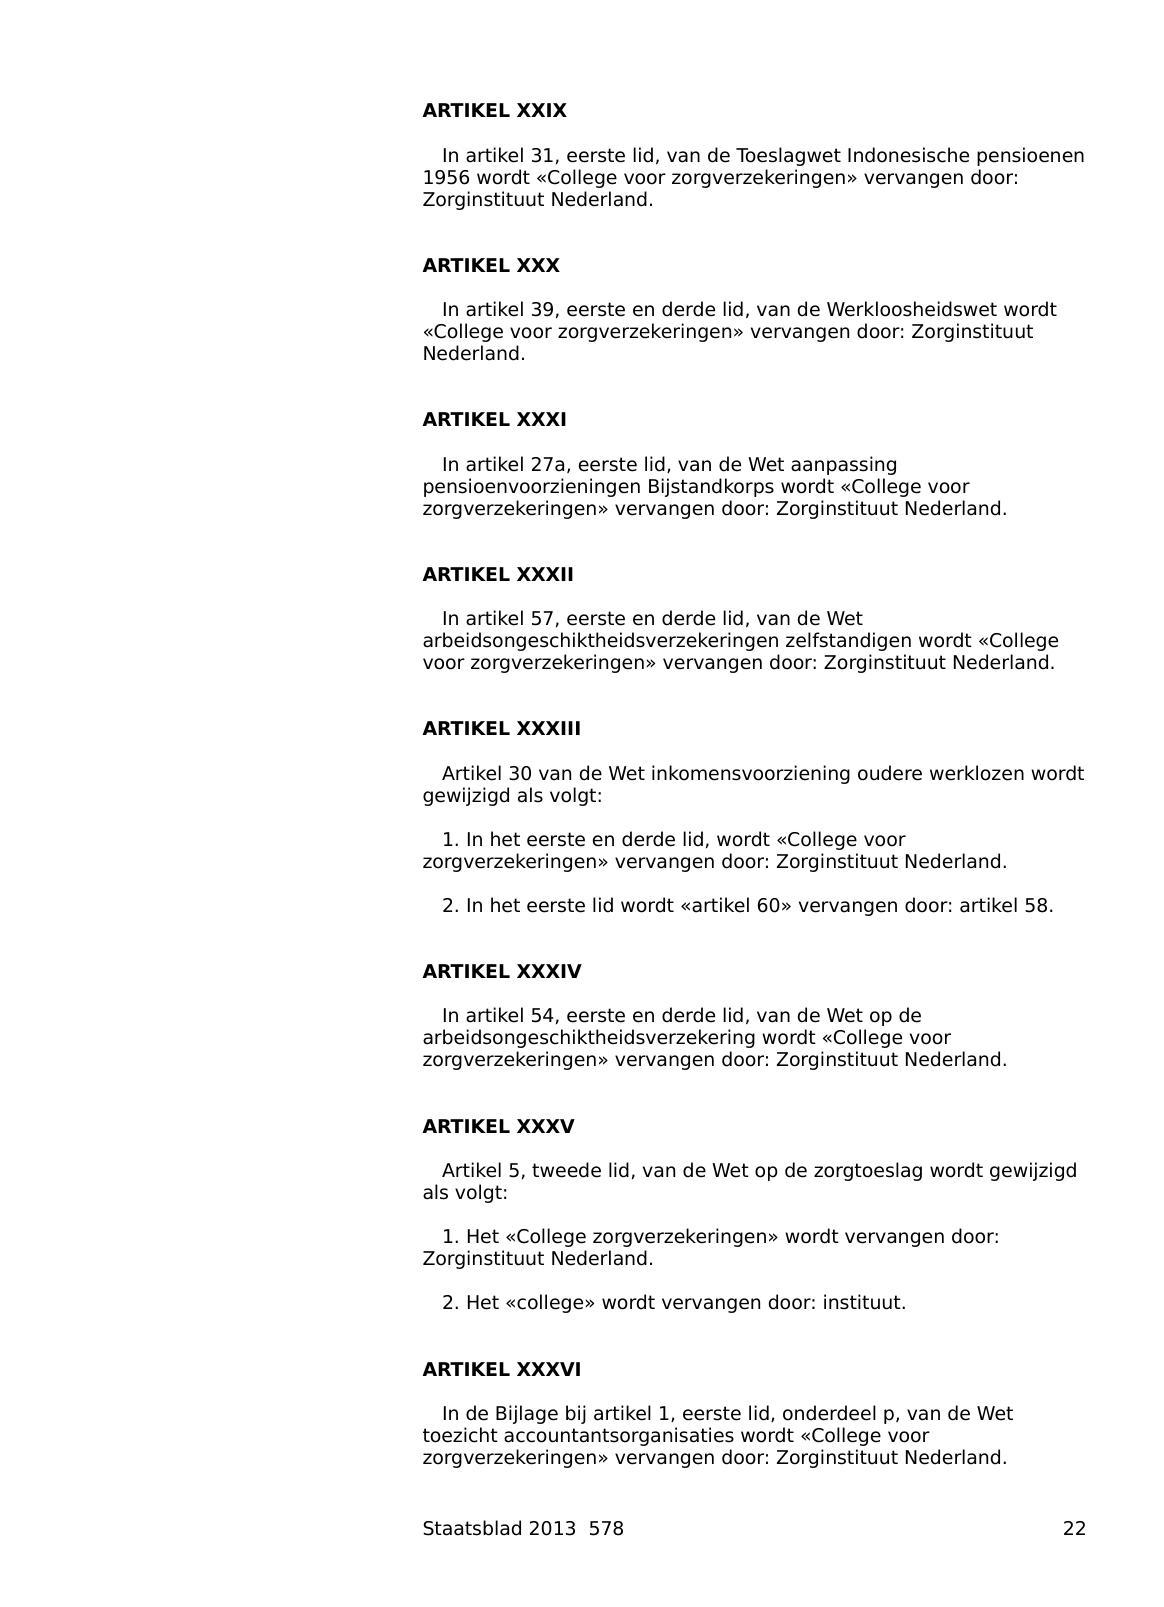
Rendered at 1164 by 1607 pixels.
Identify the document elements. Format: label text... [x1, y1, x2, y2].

text In artikel 31, eerste lid, van de Toeslagwet Indonesische pensioenen 1956 wordt «College voor zorgverzekeringen» vervangen door: Zorginstituut Nederland. [422, 144, 1087, 211]
subtitle ARTIKEL XXXI [422, 409, 1087, 431]
subtitle ARTIKEL XXXIV [422, 961, 1087, 983]
subtitle ARTIKEL XXXVI [422, 1358, 1087, 1380]
subtitle ARTIKEL XXXII [422, 564, 1087, 586]
subtitle ARTIKEL XXIX [422, 100, 1087, 122]
text In artikel 27a, eerste lid, van de Wet aanpassing pensioenvoorzieningen Bijstandkorps wordt «College voor zorgverzekeringen» vervangen door: Zorginstituut Nederland. [422, 453, 1087, 519]
text Artikel 5, tweede lid, van de Wet op de zorgtoeslag wordt gewijzigd als volgt: [422, 1160, 1087, 1204]
subtitle ARTIKEL XXXV [422, 1116, 1087, 1138]
text 1. Het «College zorgverzekeringen» wordt vervangen door: Zorginstituut Nederland. [422, 1226, 1087, 1270]
text Artikel 30 van de Wet inkomensvoorziening oudere werklozen wordt gewijzigd als volgt: [422, 762, 1087, 806]
text In artikel 39, eerste en derde lid, van de Werkloosheidswet wordt «College voor zorgverzekeringen» vervangen door: Zorginstituut Nederland. [422, 299, 1087, 365]
subtitle ARTIKEL XXXIII [422, 718, 1087, 740]
text 1. In het eerste en derde lid, wordt «College voor zorgverzekeringen» vervangen door: Zorginstituut Nederland. [422, 829, 1087, 873]
text 2. Het «college» wordt vervangen door: instituut. [422, 1292, 1087, 1314]
text In artikel 54, eerste en derde lid, van de Wet op de arbeidsongeschiktheidsverzekering wordt «College voor zorgverzekeringen» vervangen door: Zorginstituut Nederland. [422, 1005, 1087, 1071]
text 2. In het eerste lid wordt «artikel 60» vervangen door: artikel 58. [422, 895, 1087, 917]
text In de Bijlage bij artikel 1, eerste lid, onderdeel p, van de Wet toezicht accountantsorganisaties wordt «College voor zorgverzekeringen» vervangen door: Zorginstituut Nederland. [422, 1403, 1087, 1468]
text In artikel 57, eerste en derde lid, van de Wet arbeidsongeschiktheidsverzekeringen zelfstandigen wordt «College voor zorgverzekeringen» vervangen door: Zorginstituut Nederland. [422, 608, 1087, 674]
subtitle ARTIKEL XXX [422, 255, 1087, 277]
